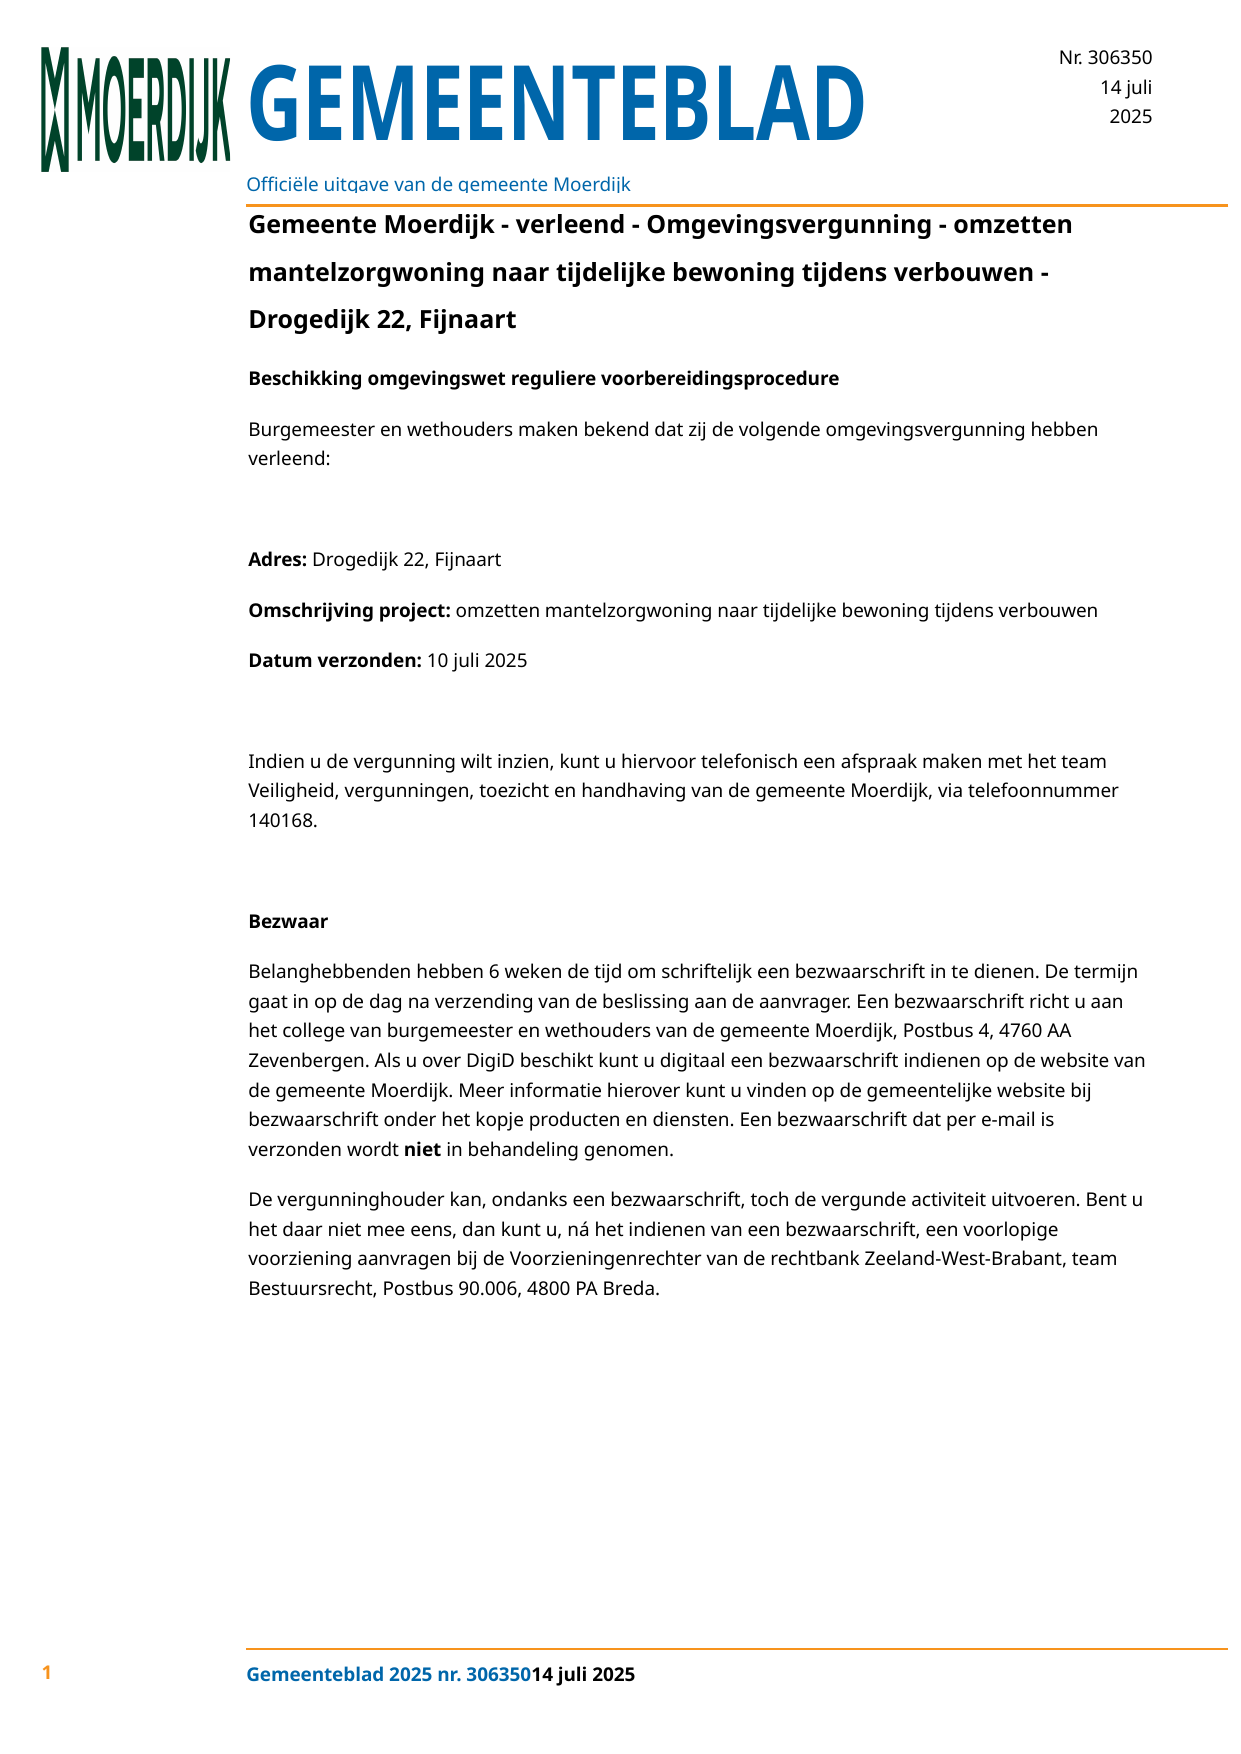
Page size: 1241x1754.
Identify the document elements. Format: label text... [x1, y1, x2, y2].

text Adres: Drogedijk 22, Fijnaart [248, 546, 1152, 572]
text Bezwaar [248, 908, 1152, 934]
text De vergunninghouder kan, ondanks een bezwaarschrift, toch de vergunde activiteit uitvoeren. Bent u het daar niet mee eens, dan kunt u, ná het indienen van een bezwaarschrift, een voorlopige voorziening aanvragen bij de Voorzieningenrechter van de rechtbank Zeeland-West-Brabant, team Bestuursrecht, Postbus 90.006, 4800 PA Breda. [248, 1186, 1152, 1301]
text Beschikking omgevingswet reguliere voorbereidingsprocedure [248, 366, 1152, 391]
text Burgemeester en wethouders maken bekend dat zij de volgende omgevingsvergunning hebben verleend: [248, 416, 1152, 471]
text Datum verzonden: 10 juli 2025 [248, 647, 1152, 673]
text Gemeente Moerdijk - verleend - Omgevingsvergunning - omzetten mantelzorgwoning naar tijdelijke bewoning tijdens verbouwen - Drogedijk 22, Fijnaart [248, 207, 1152, 336]
picture [41, 47, 231, 172]
text Omschrijving project: omzetten mantelzorgwoning naar tijdelijke bewoning tijdens verbouwen [248, 597, 1152, 622]
text Belanghebbenden hebben 6 weken de tijd om schriftelijk een bezwaarschrift in te dienen. De termijn gaat in op de dag na verzending van de beslissing aan de aanvrager. Een bezwaarschrift richt u aan het college van burgemeester en wethouders van de gemeente Moerdijk, Postbus 4, 4760 AA Zevenbergen. Als u over DigiD beschikt kunt u digitaal een bezwaarschrift indienen op de website van de gemeente Moerdijk. Meer informatie hierover kunt u vinden op de gemeentelijke website bij bezwaarschrift onder het kopje producten en diensten. Een bezwaarschrift dat per e-mail is verzonden wordt niet in behandeling genomen. [248, 958, 1152, 1162]
text Indien u de vergunning wilt inzien, kunt u hiervoor telefonisch een afspraak maken met het team Veiligheid, vergunningen, toezicht en handhaving van de gemeente Moerdijk, via telefoonnummer 140168. [248, 748, 1152, 833]
